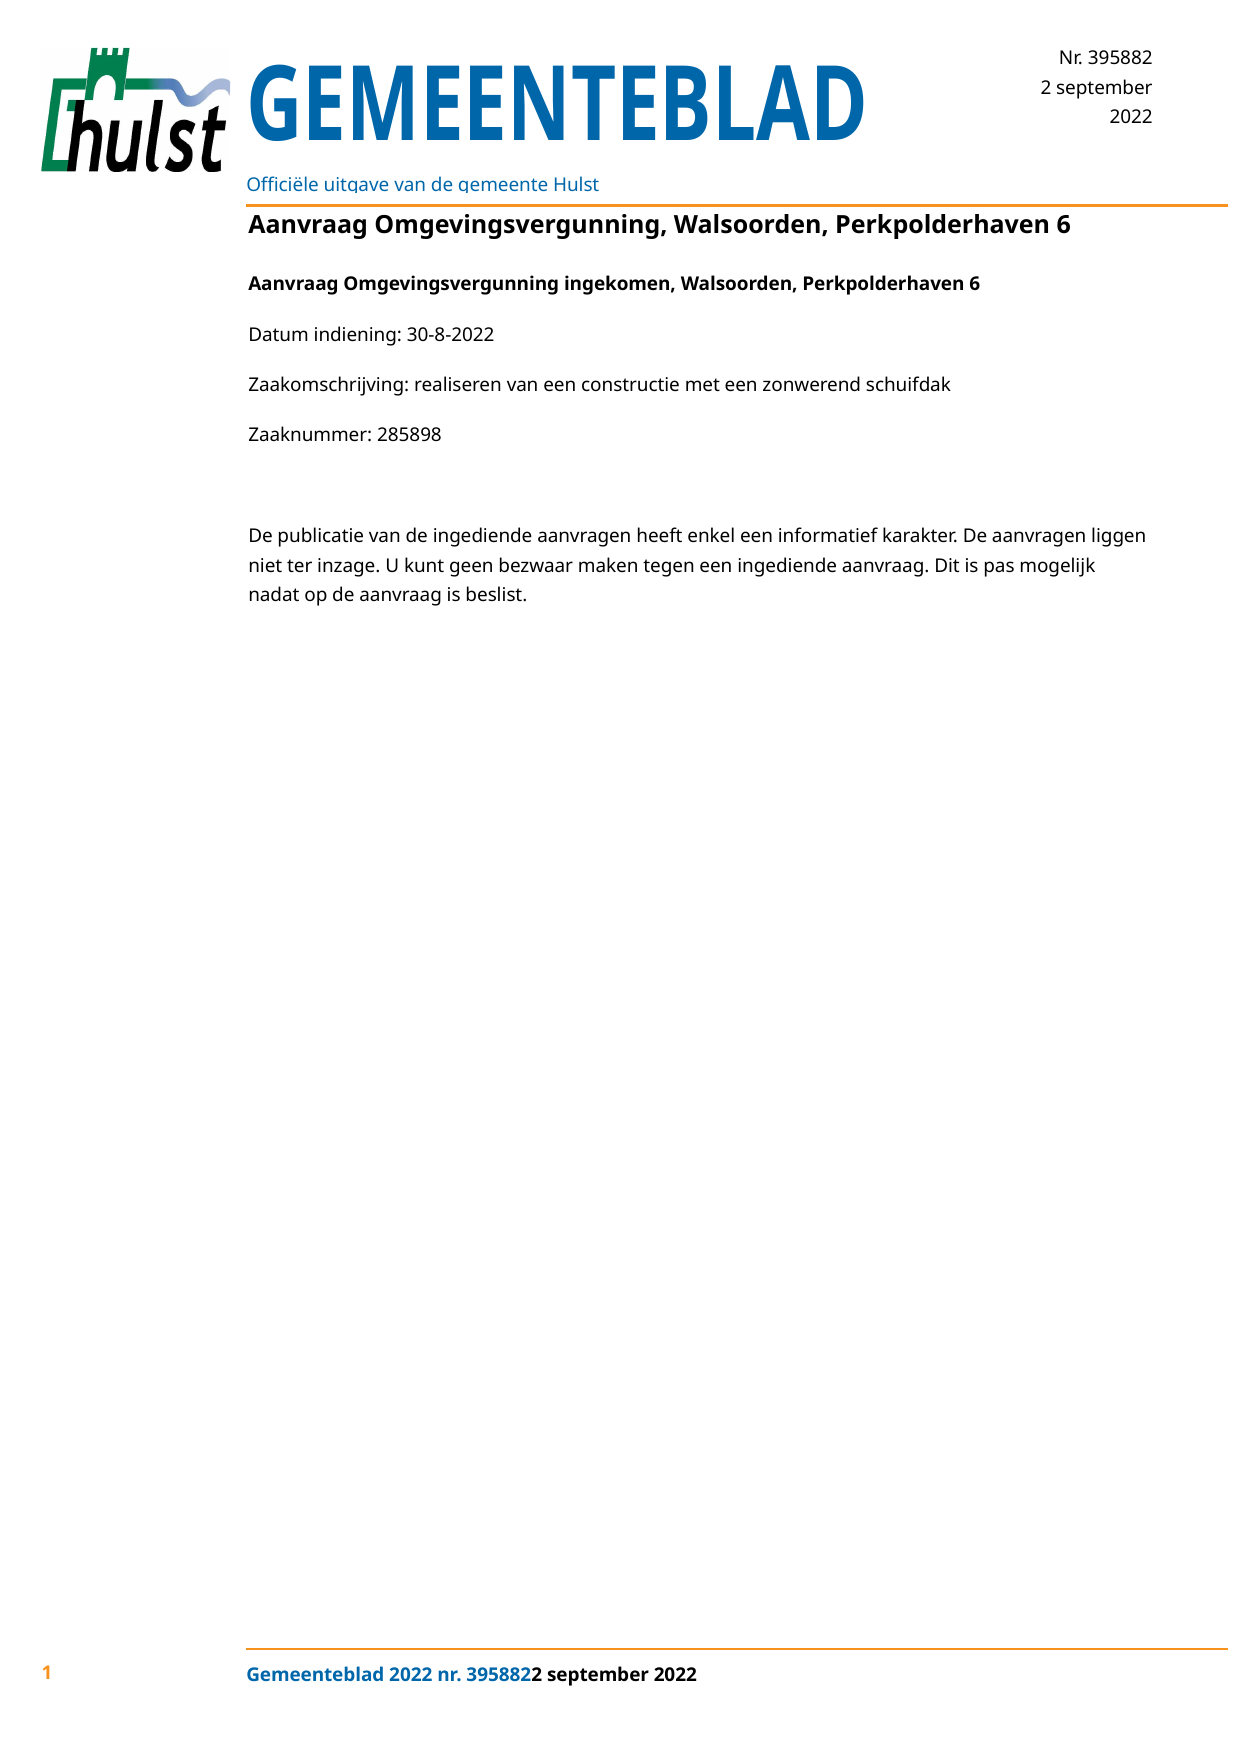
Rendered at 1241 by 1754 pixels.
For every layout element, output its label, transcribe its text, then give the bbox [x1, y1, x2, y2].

text Aanvraag Omgevingsvergunning, Walsoorden, Perkpolderhaven 6 [248, 207, 1152, 241]
text Aanvraag Omgevingsvergunning ingekomen, Walsoorden, Perkpolderhaven 6 [248, 270, 1152, 296]
text Zaaknummer: 285898 [248, 422, 1152, 447]
text De publicatie van de ingediende aanvragen heeft enkel een informatief karakter. De aanvragen liggen niet ter inzage. U kunt geen bezwaar maken tegen een ingediende aanvraag. Dit is pas mogelijk nadat op de aanvraag is beslist. [248, 522, 1152, 607]
text Zaakomschrijving: realiseren van een constructie met een zonwerend schuifdak [248, 371, 1152, 397]
picture [41, 47, 231, 172]
text Datum indiening: 30-8-2022 [248, 321, 1152, 346]
